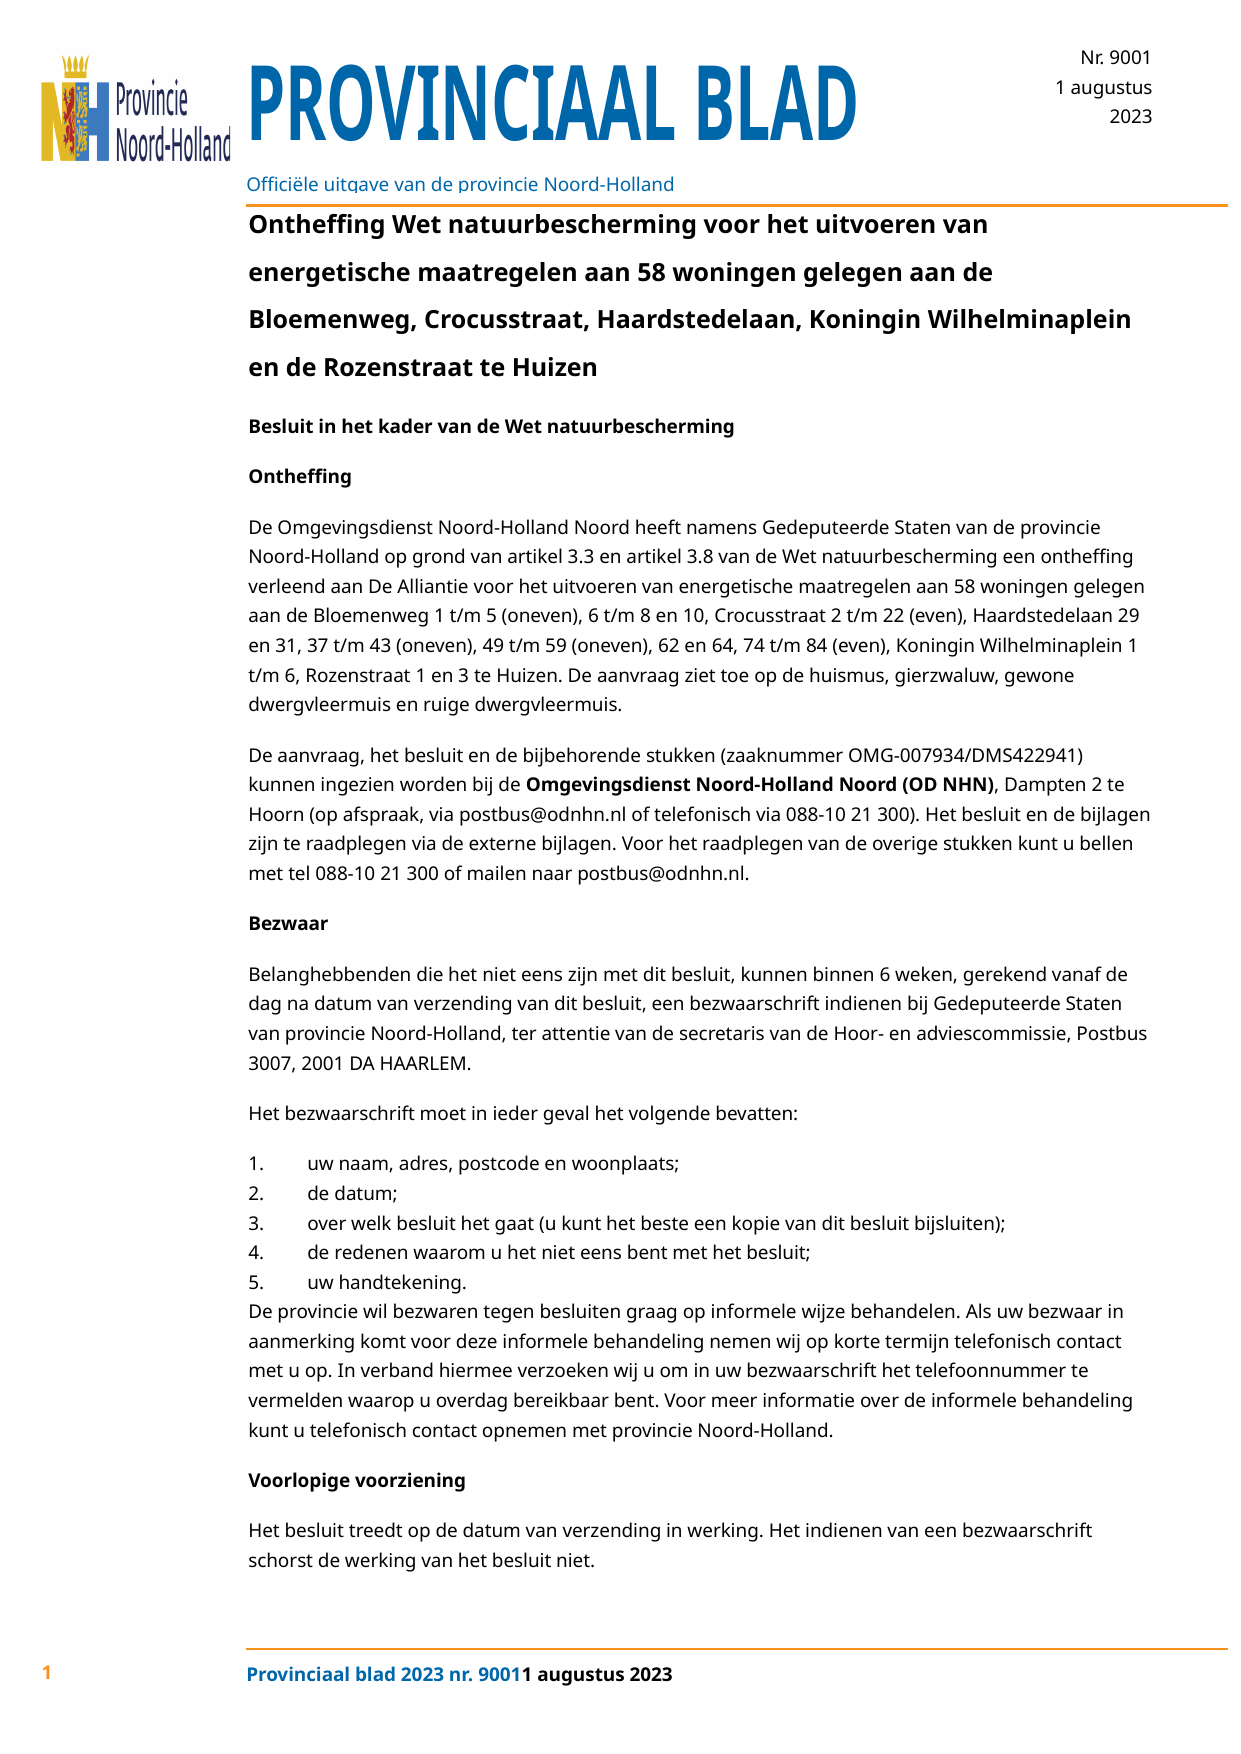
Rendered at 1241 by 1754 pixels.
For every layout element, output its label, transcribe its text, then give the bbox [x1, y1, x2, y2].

text Belanghebbenden die het niet eens zijn met dit besluit, kunnen binnen 6 weken, gerekend vanaf de dag na datum van verzending van dit besluit, een bezwaarschrift indienen bij Gedeputeerde Staten van provincie Noord-Holland, ter attentie van de secretaris van de Hoor- en adviescommissie, Postbus 3007, 2001 DA HAARLEM. [248, 961, 1152, 1076]
text Voorlopige voorziening [248, 1467, 1152, 1493]
text Het bezwaarschrift moet in ieder geval het volgende bevatten: [248, 1100, 1152, 1126]
text De aanvraag, het besluit en de bijbehorende stukken (zaaknummer OMG-007934/DMS422941) kunnen ingezien worden bij de Omgevingsdienst Noord-Holland Noord (OD NHN), Dampten 2 te Hoorn (op afspraak, via postbus@odnhn.nl of telefonisch via 088-10 21 300). Het besluit en de bijlagen zijn te raadplegen via de externe bijlagen. Voor het raadplegen van de overige stukken kunt u bellen met tel 088-10 21 300 of mailen naar postbus@odnhn.nl. [248, 742, 1152, 886]
text Besluit in het kader van de Wet natuurbescherming [248, 413, 1152, 439]
text Ontheffing [248, 463, 1152, 489]
list de datum; [248, 1180, 1152, 1206]
text Het besluit treedt op de datum van verzending in werking. Het indienen van een bezwaarschrift schorst de werking van het besluit niet. [248, 1518, 1152, 1573]
text De Omgevingsdienst Noord-Holland Noord heeft namens Gedeputeerde Staten van de provincie Noord-Holland op grond van artikel 3.3 en artikel 3.8 van de Wet natuurbescherming een ontheffing verleend aan De Alliantie voor het uitvoeren van energetische maatregelen aan 58 woningen gelegen aan de Bloemenweg 1 t/m 5 (oneven), 6 t/m 8 en 10, Crocusstraat 2 t/m 22 (even), Haardstedelaan 29 en 31, 37 t/m 43 (oneven), 49 t/m 59 (oneven), 62 en 64, 74 t/m 84 (even), Koningin Wilhelminaplein 1 t/m 6, Rozenstraat 1 en 3 te Huizen. De aanvraag ziet toe op de huismus, gierzwaluw, gewone dwergvleermuis en ruige dwergvleermuis. [248, 514, 1152, 717]
text De provincie wil bezwaren tegen besluiten graag op informele wijze behandelen. Als uw bezwaar in aanmerking komt voor deze informele behandeling nemen wij op korte termijn telefonisch contact met u op. In verband hiermee verzoeken wij u om in uw bezwaarschrift het telefoonnummer te vermelden waarop u overdag bereikbaar bent. Voor meer informatie over de informele behandeling kunt u telefonisch contact opnemen met provincie Noord-Holland. [248, 1298, 1152, 1443]
text Bezwaar [248, 911, 1152, 936]
text Ontheffing Wet natuurbescherming voor het uitvoeren van energetische maatregelen aan 58 woningen gelegen aan de Bloemenweg, Crocusstraat, Haardstedelaan, Koningin Wilhelminaplein en de Rozenstraat te Huizen [248, 207, 1152, 384]
list de redenen waarom u het niet eens bent met het besluit; [248, 1239, 1152, 1265]
list uw naam, adres, postcode en woonplaats; [248, 1151, 1152, 1176]
list over welk besluit het gaat (u kunt het beste een kopie van dit besluit bijsluiten); [248, 1210, 1152, 1236]
picture [41, 47, 231, 172]
list uw handtekening. [248, 1269, 1152, 1295]
